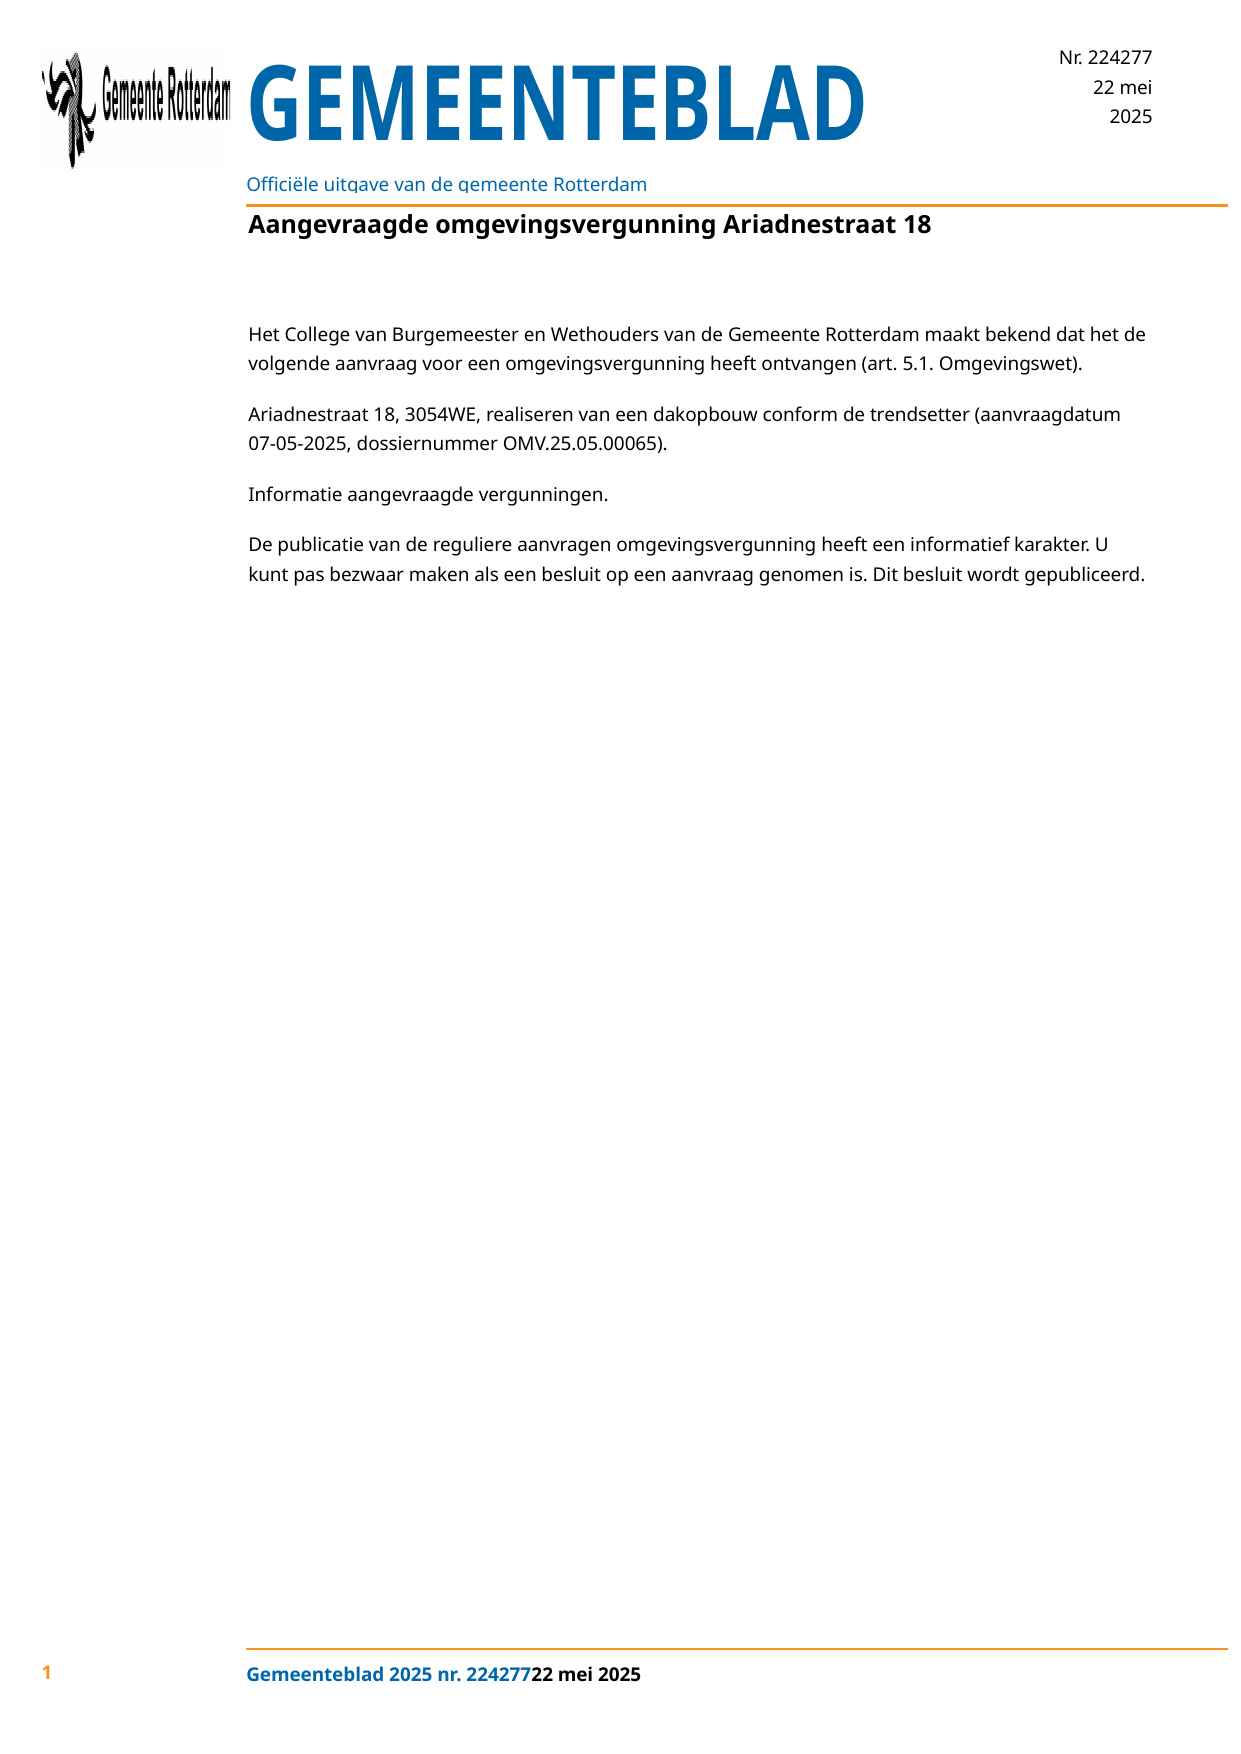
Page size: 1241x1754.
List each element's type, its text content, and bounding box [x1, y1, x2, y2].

text De publicatie van de reguliere aanvragen omgevingsvergunning heeft een informatief karakter. U kunt pas bezwaar maken als een besluit op een aanvraag genomen is. Dit besluit wordt gepubliceerd. [248, 531, 1152, 586]
text Aangevraagde omgevingsvergunning Ariadnestraat 18 [248, 207, 1152, 241]
text Het College van Burgemeester en Wethouders van de Gemeente Rotterdam maakt bekend dat het de volgende aanvraag voor een omgevingsvergunning heeft ontvangen (art. 5.1. Omgevingswet). [248, 321, 1152, 376]
text Informatie aangevraagde vergunningen. [248, 481, 1152, 506]
text Ariadnestraat 18, 3054WE, realiseren van een dakopbouw conform de trendsetter (aanvraagdatum 07-05-2025, dossiernummer OMV.25.05.00065). [248, 401, 1152, 456]
picture [41, 47, 231, 172]
